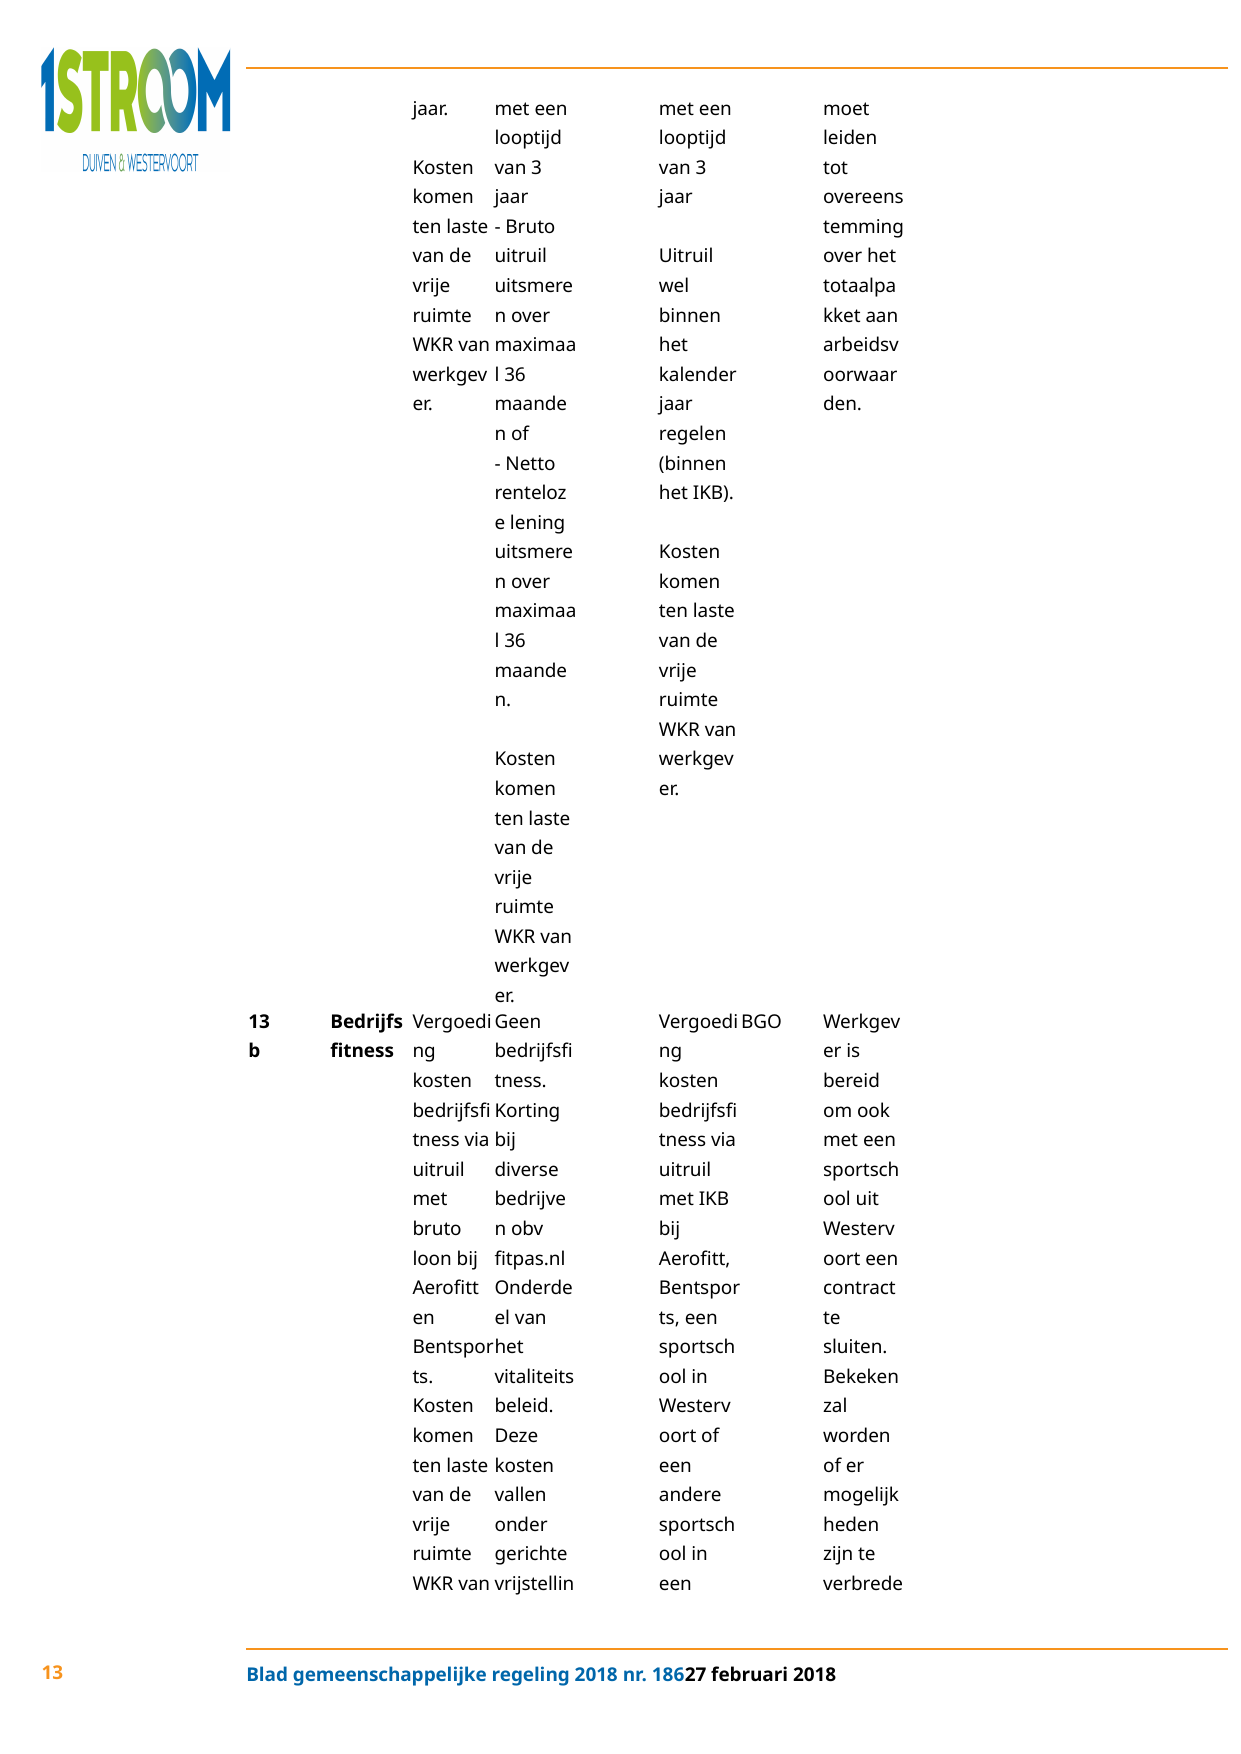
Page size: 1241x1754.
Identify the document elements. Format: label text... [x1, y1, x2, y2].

table_cell Vergoeding kosten bedrijfsfitness via uitruil met IKB bij Aerofitt, Bentsports, een sportschool in Westervoort of een andere sportschool in een [659, 1008, 741, 1596]
table_cell [330, 95, 412, 1008]
table_cell met een looptijd van 3 jaar Uitruil wel binnen het kalenderjaar regelen (binnen het IKB). Kosten komen ten laste van de vrije ruimte WKR van werkgever. [659, 95, 741, 1008]
table_cell met een looptijd van 3 jaar - Bruto uitruil uitsmeren over maximaal 36 maanden of - Netto renteloze lening uitsmeren over maximaal 36 maanden. Kosten komen ten laste van de vrije ruimte WKR van werkgever. [494, 95, 577, 1008]
table_cell Geen bedrijfsfitness. Korting bij diverse bedrijven obv fitpas.nlOnderdeel van het vitaliteitsbeleid. Deze kosten vallen onder gerichte vrijstellin [494, 1008, 577, 1596]
table_cell [577, 95, 659, 1008]
table_cell 13 b [248, 1008, 330, 1596]
table_cell Vergoeding kosten bedrijfsfitness via uitruil met bruto loon bij Aerofitt en Bentsports. Kosten komen ten laste van de vrije ruimte WKR van [412, 1008, 494, 1596]
table_cell Werkgever is bereid om ook met een sportschool uit Westervoort een contract te sluiten. Bekeken zal worden of er mogelijkheden zijn te verbrede [823, 1008, 905, 1596]
picture [41, 47, 231, 172]
table_cell [248, 95, 330, 1008]
table_cell moet leiden tot overeenstemming over het totaalpakket aan arbeidsvoorwaarden. [823, 95, 905, 1008]
table_cell Bedrijfsfitness [330, 1008, 412, 1596]
table_cell [577, 1008, 659, 1596]
table_cell jaar. Kosten komen ten laste van de vrije ruimte WKR van werkgever. [412, 95, 494, 1008]
table_cell [741, 95, 823, 1008]
table_cell BGO [741, 1008, 823, 1596]
